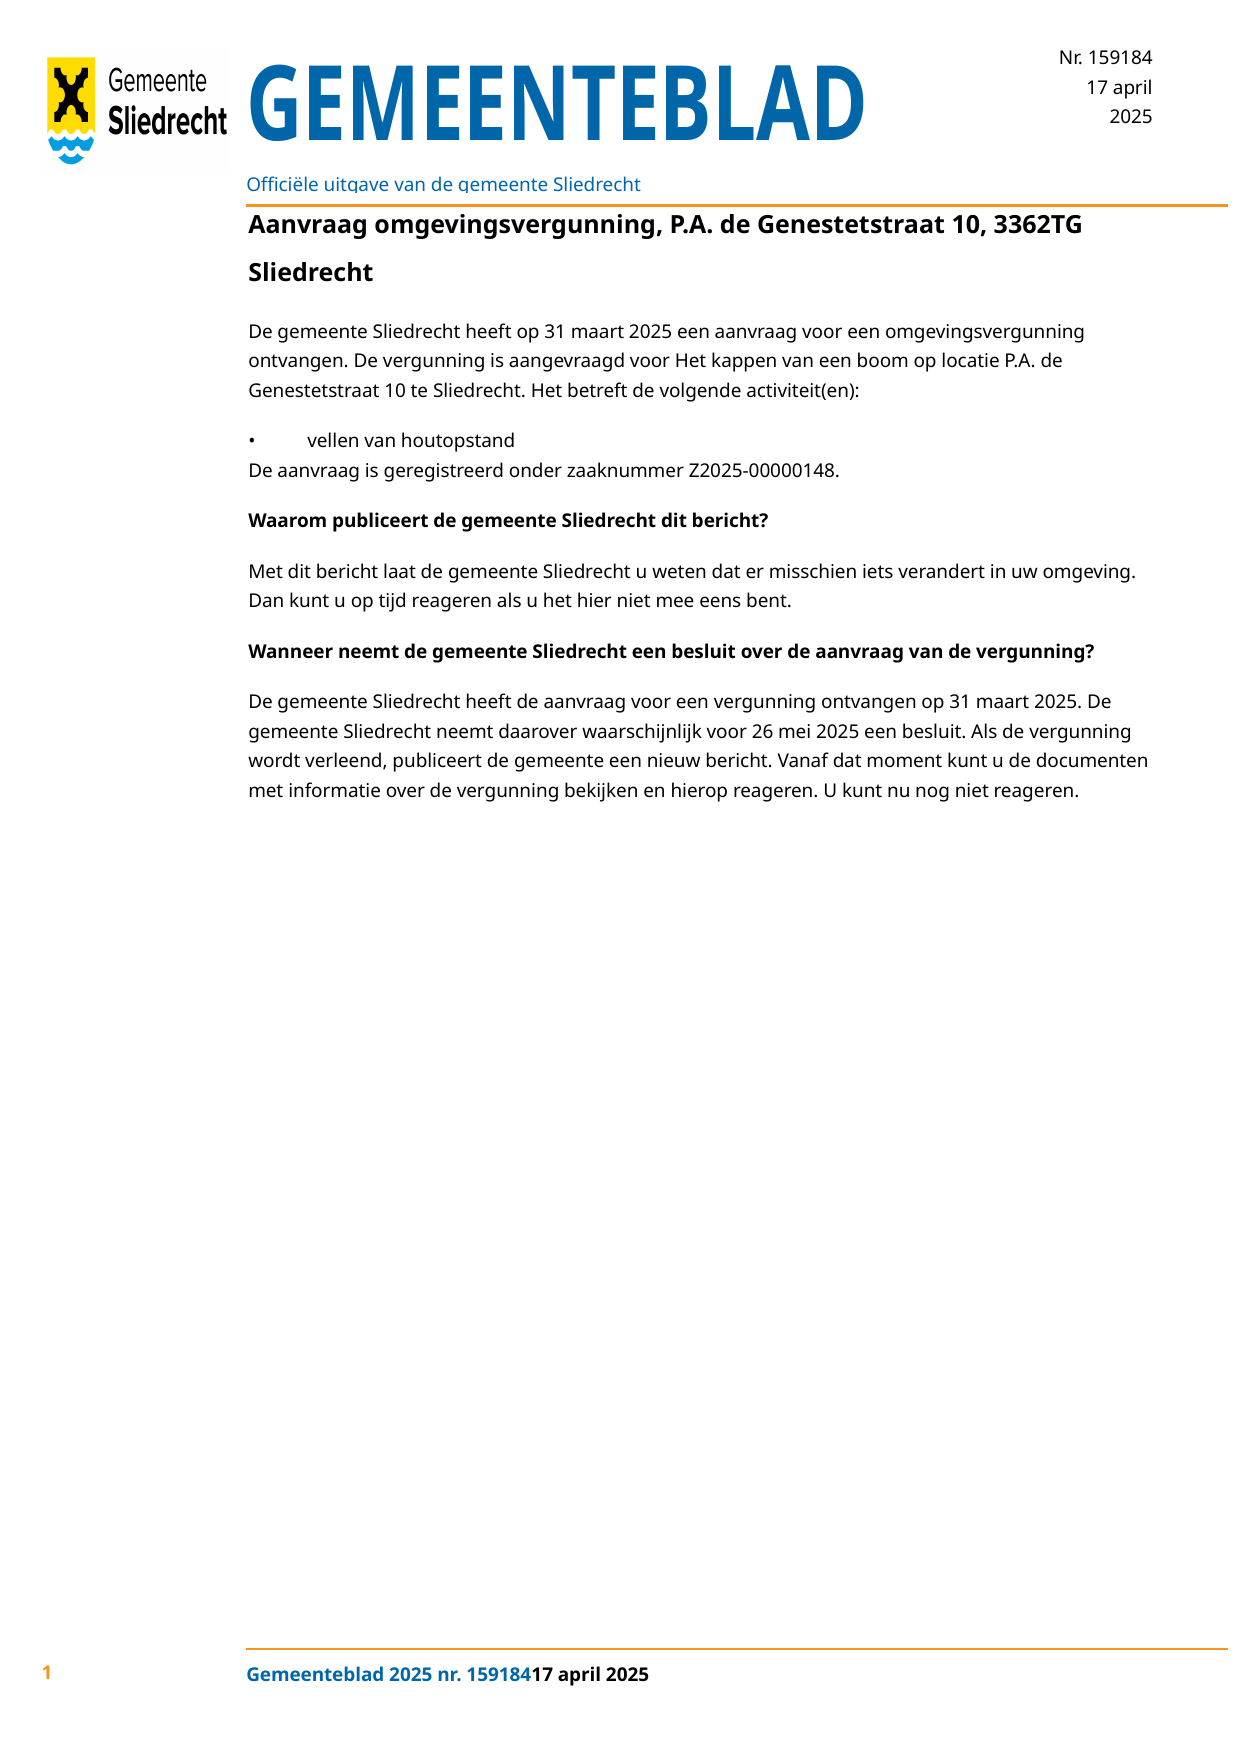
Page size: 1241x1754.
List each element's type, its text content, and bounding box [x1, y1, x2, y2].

picture [41, 47, 231, 172]
text De aanvraag is geregistreerd onder zaaknummer Z2025-00000148. [248, 457, 1152, 483]
text Waarom publiceert de gemeente Sliedrecht dit bericht? [248, 507, 1152, 533]
list vellen van houtopstand [248, 427, 1152, 453]
text De gemeente Sliedrecht heeft de aanvraag voor een vergunning ontvangen op 31 maart 2025. De gemeente Sliedrecht neemt daarover waarschijnlijk voor 26 mei 2025 een besluit. Als de vergunning wordt verleend, publiceert de gemeente een nieuw bericht. Vanaf dat moment kunt u de documenten met informatie over de vergunning bekijken en hierop reageren. U kunt nu nog niet reageren. [248, 688, 1152, 803]
text Aanvraag omgevingsvergunning, P.A. de Genestetstraat 10, 3362TG Sliedrecht [248, 207, 1152, 288]
text Wanneer neemt de gemeente Sliedrecht een besluit over de aanvraag van de vergunning? [248, 638, 1152, 664]
text De gemeente Sliedrecht heeft op 31 maart 2025 een aanvraag voor een omgevingsvergunning ontvangen. De vergunning is aangevraagd voor Het kappen van een boom op locatie P.A. de Genestetstraat 10 te Sliedrecht. Het betreft de volgende activiteit(en): [248, 318, 1152, 403]
text Met dit bericht laat de gemeente Sliedrecht u weten dat er misschien iets verandert in uw omgeving. Dan kunt u op tijd reageren als u het hier niet mee eens bent. [248, 558, 1152, 613]
